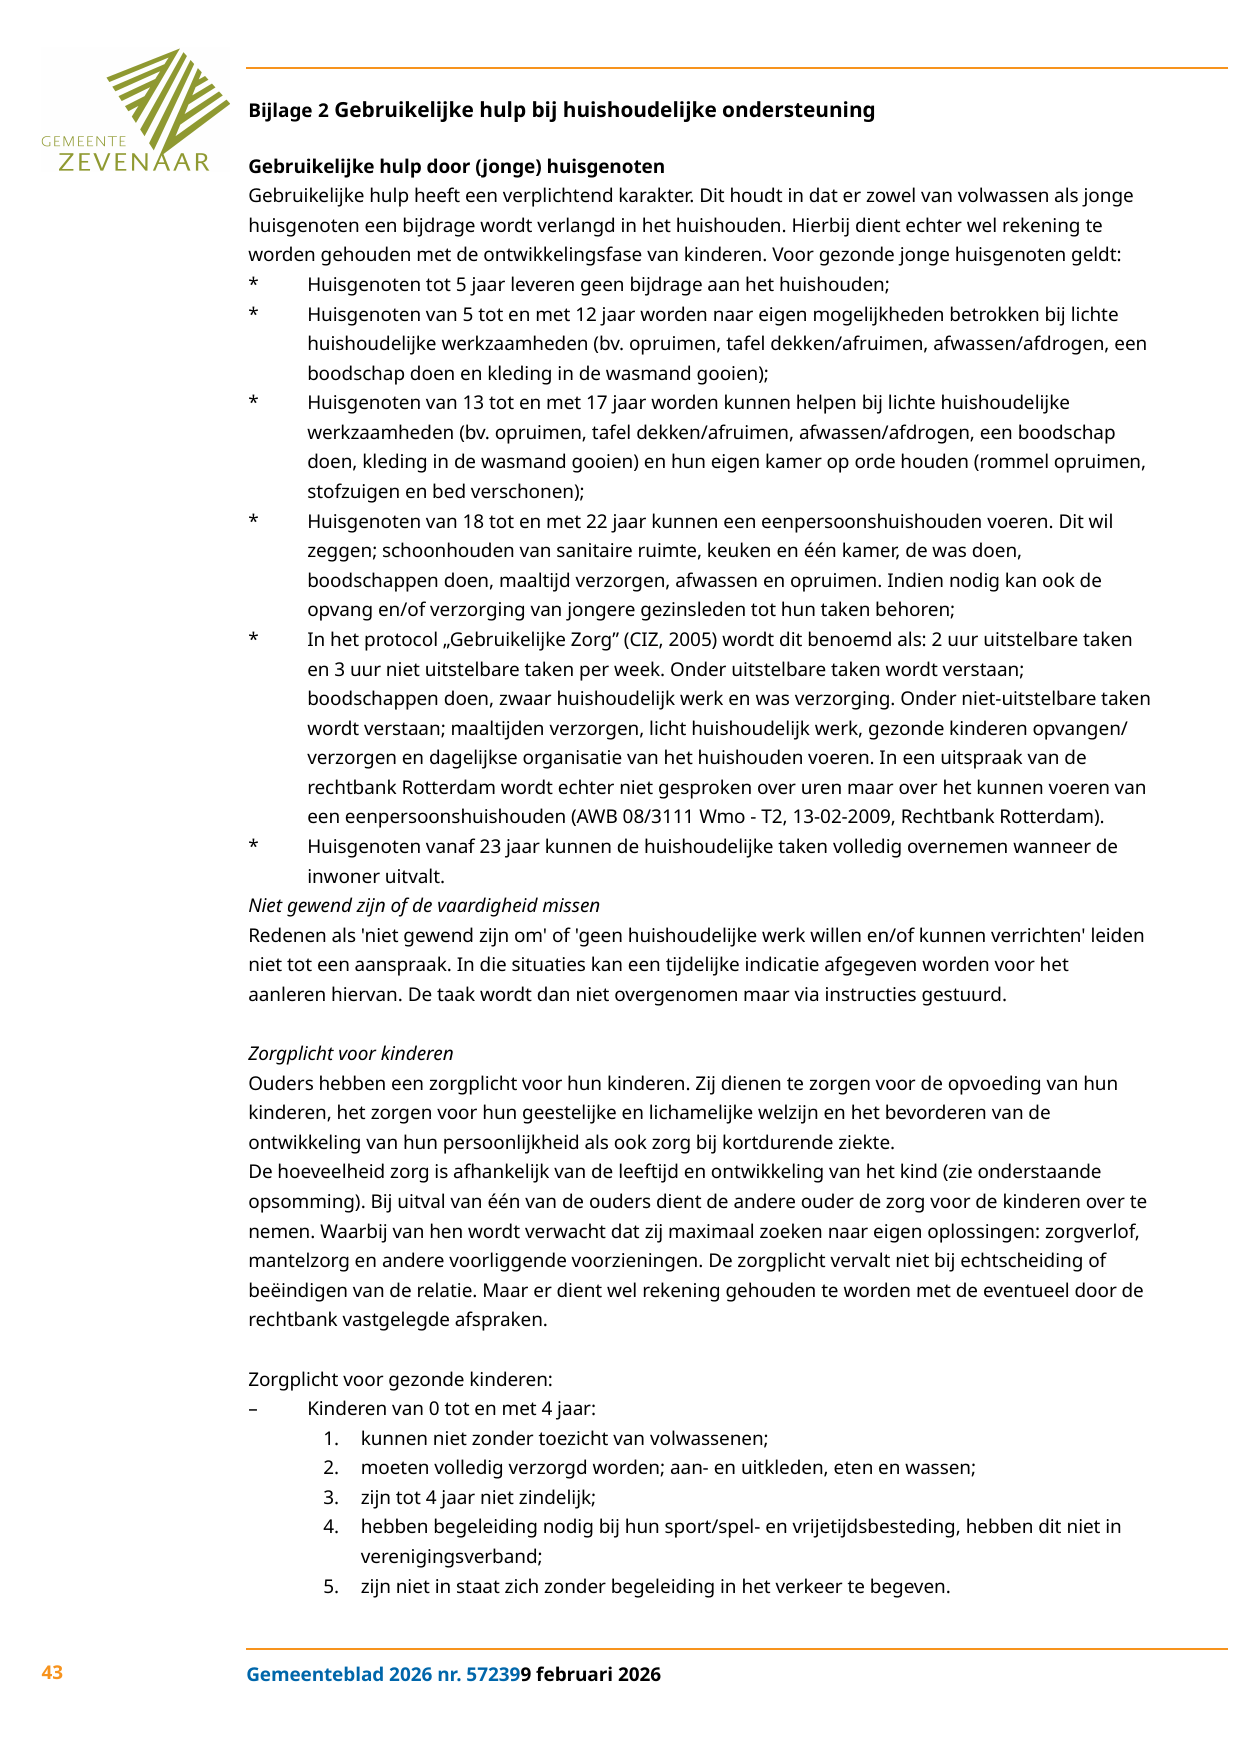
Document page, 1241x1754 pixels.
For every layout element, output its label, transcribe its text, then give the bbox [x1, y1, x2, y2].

list Kinderen van 0 tot en met 4 jaar: [248, 1395, 1152, 1421]
text Redenen als 'niet gewend zijn om' of 'geen huishoudelijke werk willen en/of kunnen verrichten' leiden niet tot een aanspraak. In die situaties kan een tijdelijke indicatie afgegeven worden voor het aanleren hiervan. De taak wordt dan niet overgenomen maar via instructies gestuurd. [248, 922, 1152, 1007]
text Bijlage 2 Gebruikelijke hulp bij huishoudelijke ondersteuning [248, 95, 1152, 123]
list Huisgenoten van 18 tot en met 22 jaar kunnen een eenpersoonshuishouden voeren. Dit wil zeggen; schoonhouden van sanitaire ruimte, keuken en één kamer, de was doen, boodschappen doen, maaltijd verzorgen, afwassen en opruimen. Indien nodig kan ook de opvang en/of verzorging van jongere gezinsleden tot hun taken behoren; [248, 508, 1152, 622]
list Huisgenoten van 5 tot en met 12 jaar worden naar eigen mogelijkheden betrokken bij lichte huishoudelijke werkzaamheden (bv. opruimen, tafel dekken/afruimen, afwassen/afdrogen, een boodschap doen en kleding in de wasmand gooien); [248, 301, 1152, 386]
list moeten volledig verzorgd worden; aan- en uitkleden, eten en wassen; [323, 1454, 1152, 1480]
text Ouders hebben een zorgplicht voor hun kinderen. Zij dienen te zorgen voor de opvoeding van hun kinderen, het zorgen voor hun geestelijke en lichamelijke welzijn en het bevorderen van de ontwikkeling van hun persoonlijkheid als ook zorg bij kortdurende ziekte. [248, 1070, 1152, 1155]
text Zorgplicht voor gezonde kinderen: [248, 1366, 1152, 1392]
text Gebruikelijke hulp heeft een verplichtend karakter. Dit houdt in dat er zowel van volwassen als jonge huisgenoten een bijdrage wordt verlangd in het huishouden. Hierbij dient echter wel rekening te worden gehouden met de ontwikkelingsfase van kinderen. Voor gezonde jonge huisgenoten geldt: [248, 182, 1152, 267]
list Huisgenoten van 13 tot en met 17 jaar worden kunnen helpen bij lichte huishoudelijke werkzaamheden (bv. opruimen, tafel dekken/afruimen, afwassen/afdrogen, een boodschap doen, kleding in de wasmand gooien) en hun eigen kamer op orde houden (rommel opruimen, stofzuigen en bed verschonen); [248, 389, 1152, 504]
text Zorgplicht voor kinderen [248, 1040, 1152, 1066]
list In het protocol „Gebruikelijke Zorg” (CIZ, 2005) wordt dit benoemd als: 2 uur uitstelbare taken en 3 uur niet uitstelbare taken per week. Onder uitstelbare taken wordt verstaan; boodschappen doen, zwaar huishoudelijk werk en was verzorging. Onder niet-uitstelbare taken wordt verstaan; maaltijden verzorgen, licht huishoudelijk werk, gezonde kinderen opvangen/ verzorgen en dagelijkse organisatie van het huishouden voeren. In een uitspraak van de rechtbank Rotterdam wordt echter niet gesproken over uren maar over het kunnen voeren van een eenpersoonshuishouden (AWB 08/3111 Wmo - T2, 13-02-2009, Rechtbank Rotterdam). [248, 626, 1152, 829]
text Gebruikelijke hulp door (jonge) huisgenoten [248, 153, 1152, 179]
picture [41, 47, 231, 172]
list zijn tot 4 jaar niet zindelijk; [323, 1484, 1152, 1510]
list hebben begeleiding nodig bij hun sport/spel- en vrijetijdsbesteding, hebben dit niet in verenigingsverband; [323, 1514, 1152, 1569]
text Niet gewend zijn of de vaardigheid missen [248, 892, 1152, 918]
list zijn niet in staat zich zonder begeleiding in het verkeer te begeven. [323, 1573, 1152, 1599]
list Huisgenoten tot 5 jaar leveren geen bijdrage aan het huishouden; [248, 271, 1152, 297]
list Huisgenoten vanaf 23 jaar kunnen de huishoudelijke taken volledig overnemen wanneer de inwoner uitvalt. [248, 833, 1152, 889]
text De hoeveelheid zorg is afhankelijk van de leeftijd en ontwikkeling van het kind (zie onderstaande opsomming). Bij uitval van één van de ouders dient de andere ouder de zorg voor de kinderen over te nemen. Waarbij van hen wordt verwacht dat zij maximaal zoeken naar eigen oplossingen: zorgverlof, mantelzorg en andere voorliggende voorzieningen. De zorgplicht vervalt niet bij echtscheiding of beëindigen van de relatie. Maar er dient wel rekening gehouden te worden met de eventueel door de rechtbank vastgelegde afspraken. [248, 1159, 1152, 1332]
list kunnen niet zonder toezicht van volwassenen; [323, 1425, 1152, 1451]
